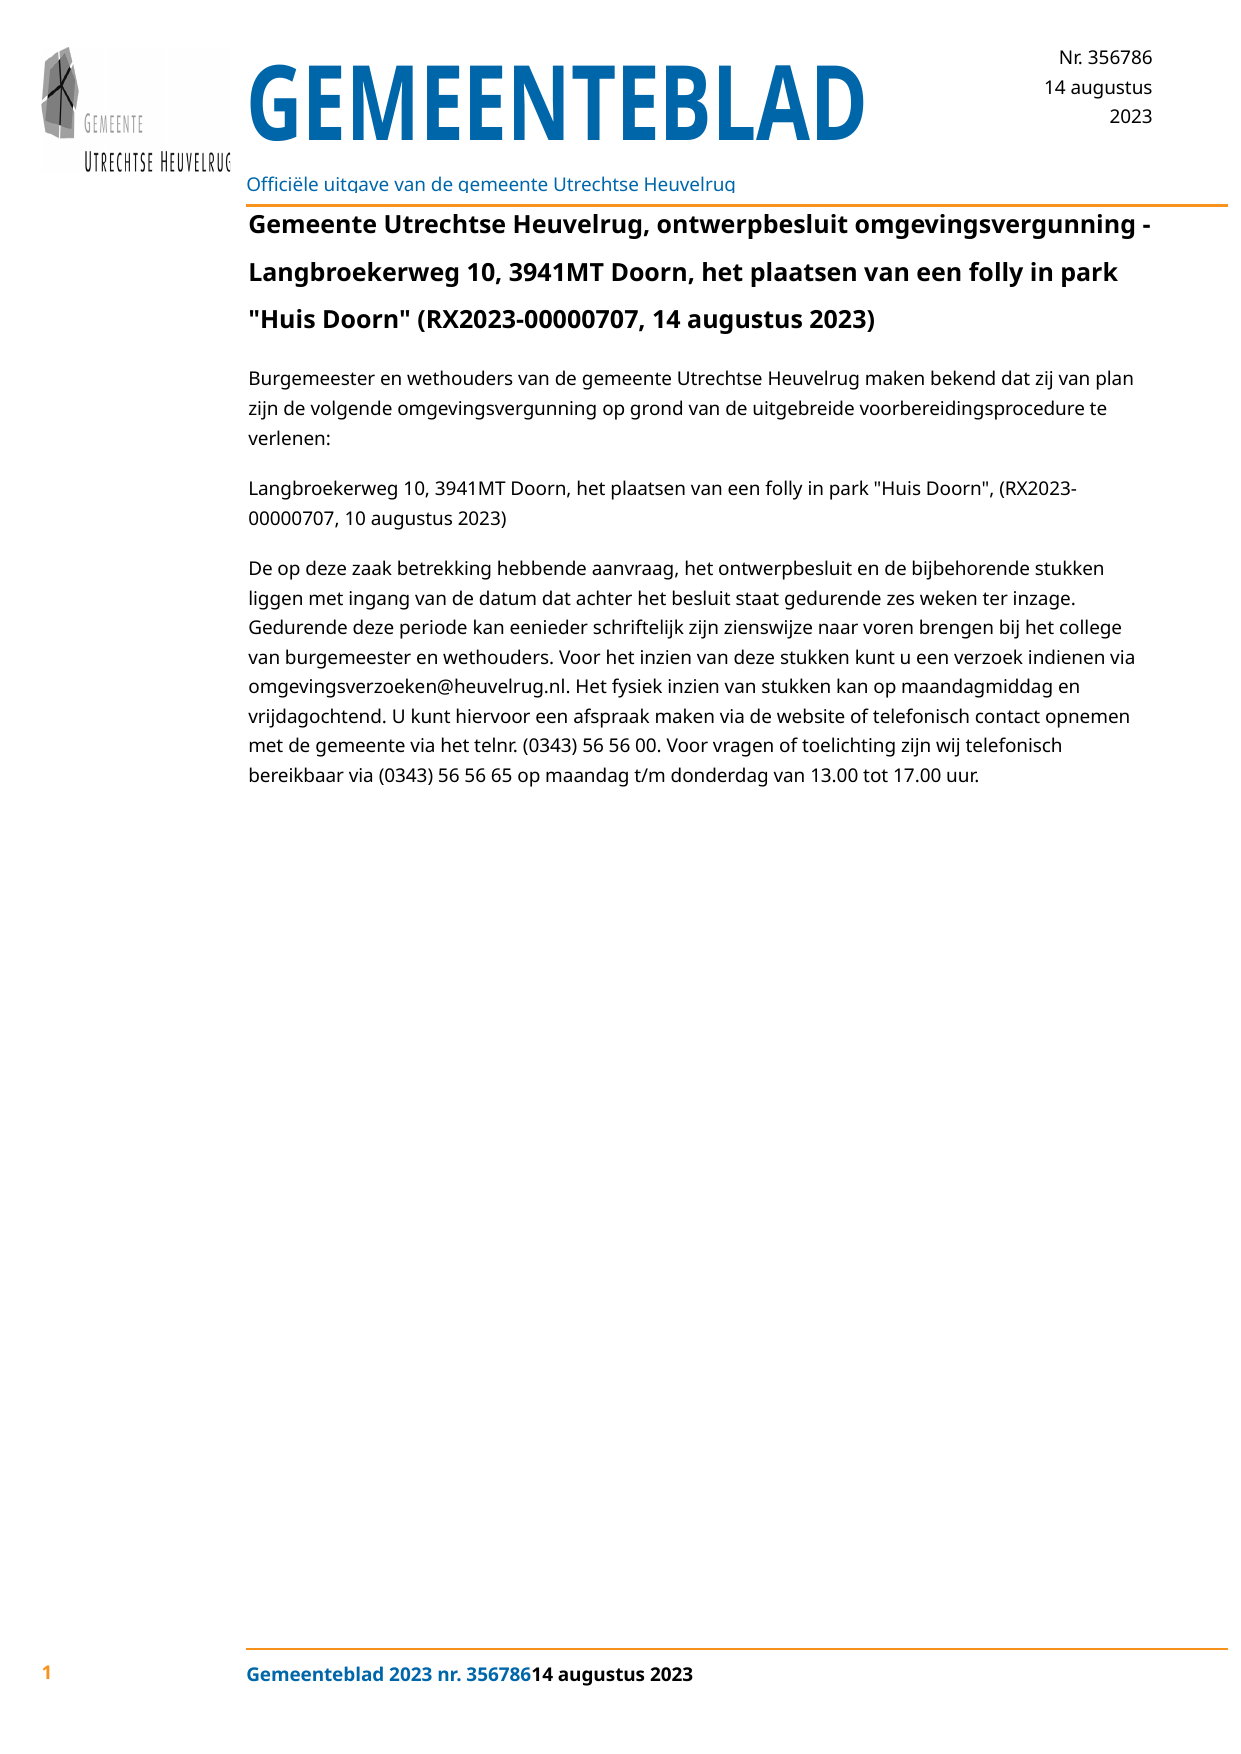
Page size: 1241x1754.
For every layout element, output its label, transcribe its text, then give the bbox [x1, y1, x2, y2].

picture [41, 47, 231, 172]
text De op deze zaak betrekking hebbende aanvraag, het ontwerpbesluit en de bijbehorende stukken liggen met ingang van de datum dat achter het besluit staat gedurende zes weken ter inzage. Gedurende deze periode kan eenieder schriftelijk zijn zienswijze naar voren brengen bij het college van burgemeester en wethouders. Voor het inzien van deze stukken kunt u een verzoek indienen via omgevingsverzoeken@heuvelrug.nl. Het fysiek inzien van stukken kan op maandagmiddag en vrijdagochtend. U kunt hiervoor een afspraak maken via de website of telefonisch contact opnemen met de gemeente via het telnr. (0343) 56 56 00. Voor vragen of toelichting zijn wij telefonisch bereikbaar via (0343) 56 56 65 op maandag t/m donderdag van 13.00 tot 17.00 uur. [248, 555, 1152, 788]
text Burgemeester en wethouders van de gemeente Utrechtse Heuvelrug maken bekend dat zij van plan zijn de volgende omgevingsvergunning op grond van de uitgebreide voorbereidingsprocedure te verlenen: [248, 366, 1152, 450]
text Langbroekerweg 10, 3941MT Doorn, het plaatsen van een folly in park "Huis Doorn", (RX2023-00000707, 10 augustus 2023) [248, 475, 1152, 530]
text Gemeente Utrechtse Heuvelrug, ontwerpbesluit omgevingsvergunning - Langbroekerweg 10, 3941MT Doorn, het plaatsen van een folly in park "Huis Doorn" (RX2023-00000707, 14 augustus 2023) [248, 207, 1152, 336]
